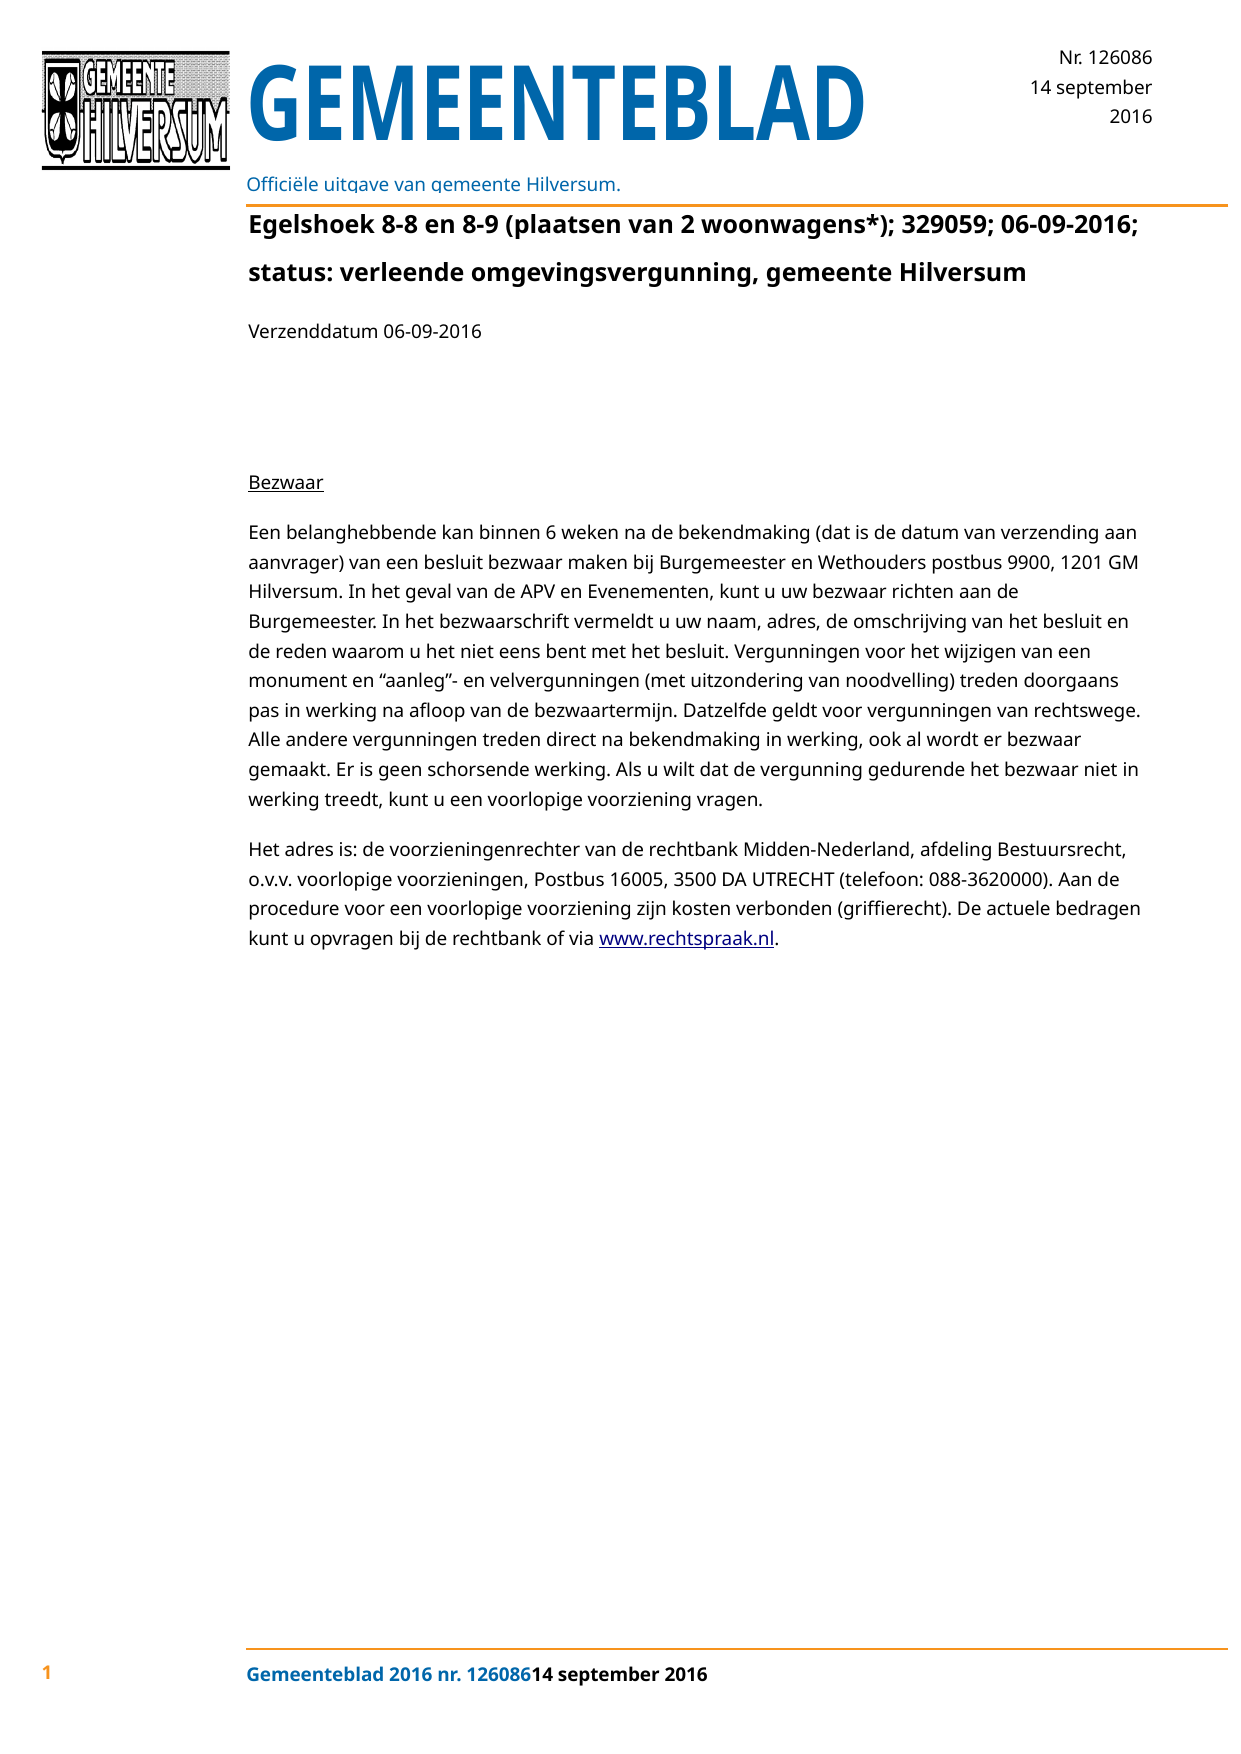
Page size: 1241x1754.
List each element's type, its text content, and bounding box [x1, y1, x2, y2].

text Een belanghebbende kan binnen 6 weken na de bekendmaking (dat is de datum van verzending aan aanvrager) van een besluit bezwaar maken bij Burgemeester en Wethouders postbus 9900, 1201 GM Hilversum. In het geval van de APV en Evenementen, kunt u uw bezwaar richten aan de Burgemeester. In het bezwaarschrift vermeldt u uw naam, adres, de omschrijving van het besluit en de reden waarom u het niet eens bent met het besluit. Vergunningen voor het wijzigen van een monument en “aanleg”- en velvergunningen (met uitzondering van noodvelling) treden doorgaans pas in werking na afloop van de bezwaartermijn. Datzelfde geldt voor vergunningen van rechtswege. Alle andere vergunningen treden direct na bekendmaking in werking, ook al wordt er bezwaar gemaakt. Er is geen schorsende werking. Als u wilt dat de vergunning gedurende het bezwaar niet in werking treedt, kunt u een voorlopige voorziening vragen. [248, 519, 1152, 812]
text Het adres is: de voorzieningenrechter van de rechtbank Midden-Nederland, afdeling Bestuursrecht, o.v.v. voorlopige voorzieningen, Postbus 16005, 3500 DA UTRECHT (telefoon: 088-3620000). Aan de procedure voor een voorlopige voorziening zijn kosten verbonden (griffierecht). De actuele bedragen kunt u opvragen bij de rechtbank of via www.rechtspraak.nl. [248, 836, 1152, 951]
picture [41, 47, 231, 172]
text Egelshoek 8-8 en 8-9 (plaatsen van 2 woonwagens*); 329059; 06-09-2016; status: verleende omgevingsvergunning, gemeente Hilversum [248, 207, 1152, 288]
text Verzenddatum 06-09-2016 [248, 318, 1152, 344]
text Bezwaar [248, 469, 1152, 495]
